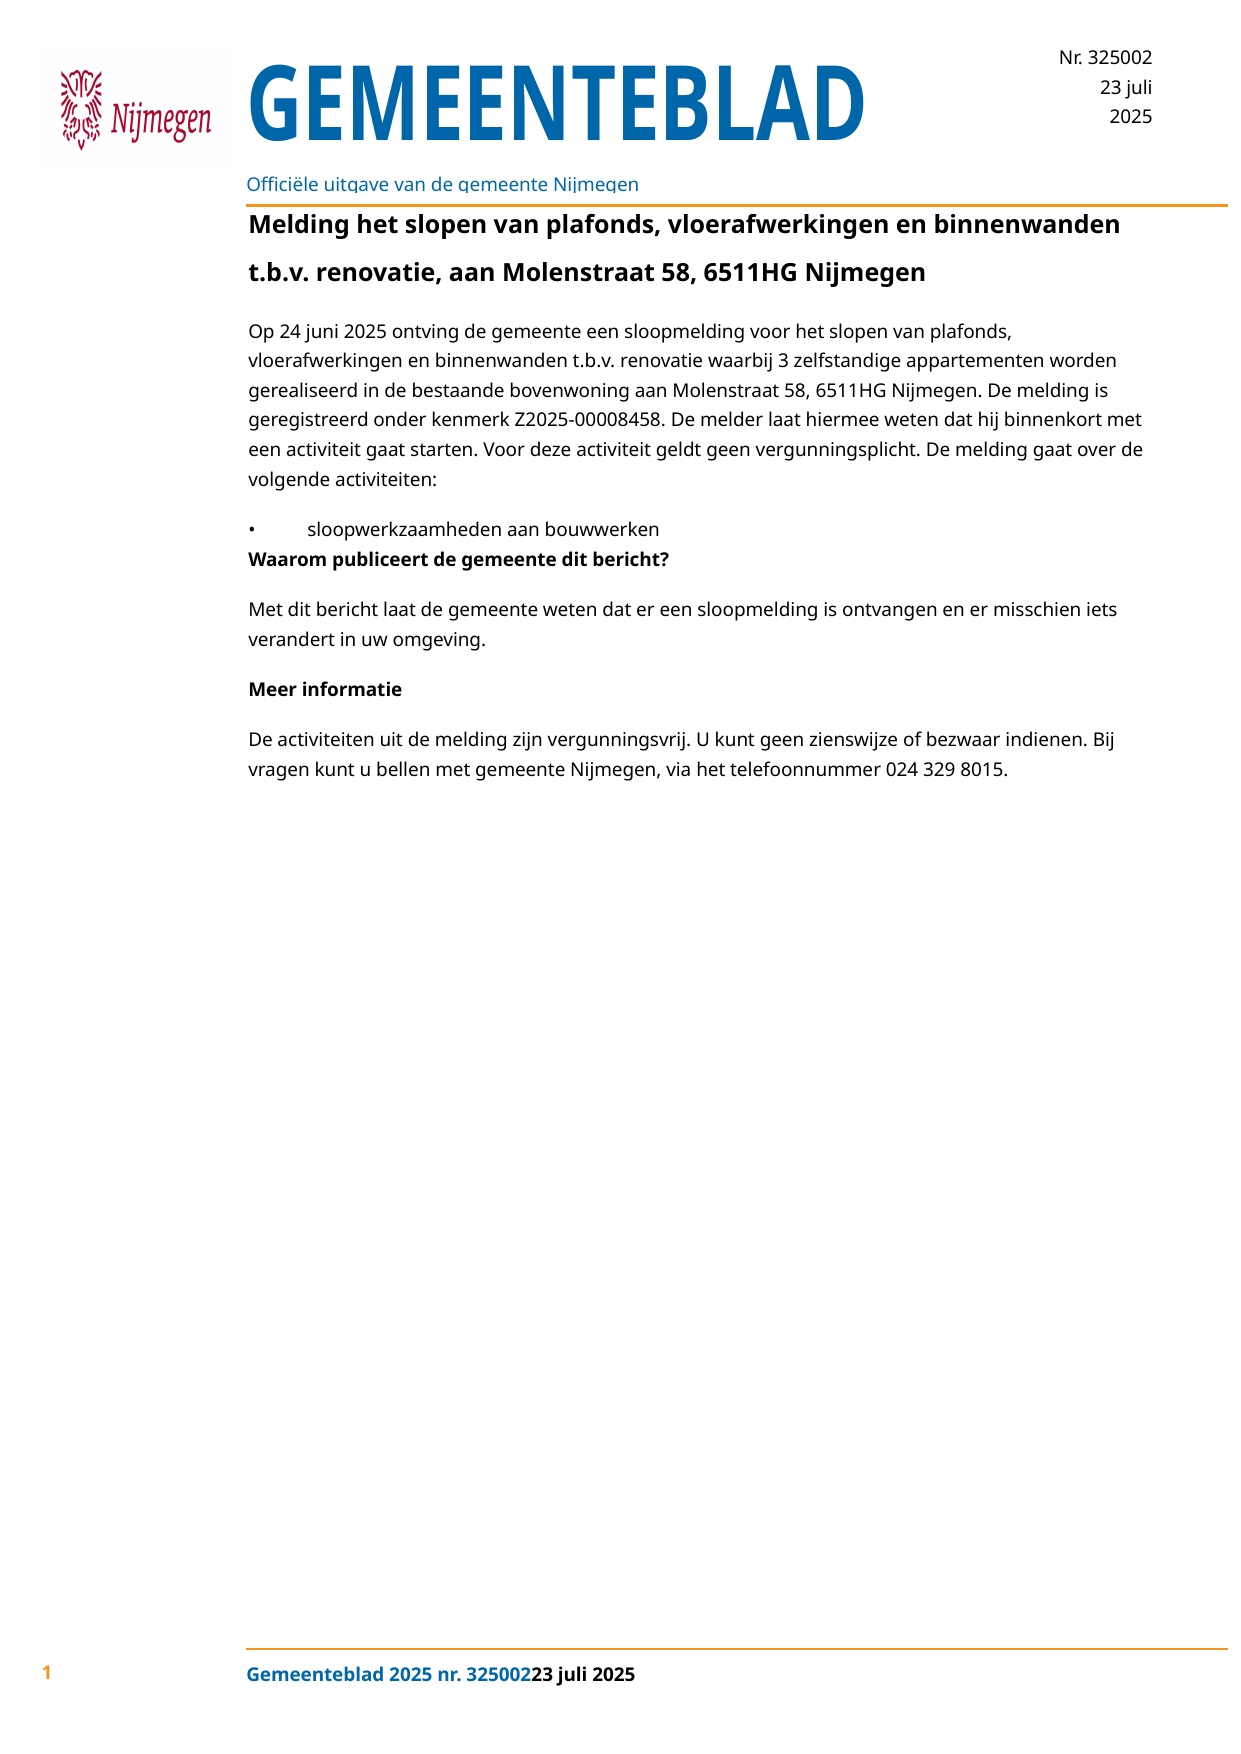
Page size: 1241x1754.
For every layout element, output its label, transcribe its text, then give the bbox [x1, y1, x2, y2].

list sloopwerkzaamheden aan bouwwerken [248, 516, 1152, 542]
text Waarom publiceert de gemeente dit bericht? [248, 546, 1152, 572]
text De activiteiten uit de melding zijn vergunningsvrij. U kunt geen zienswijze of bezwaar indienen. Bij vragen kunt u bellen met gemeente Nijmegen, via het telefoonnummer 024 329 8015. [248, 727, 1152, 782]
text Met dit bericht laat de gemeente weten dat er een sloopmelding is ontvangen en er misschien iets verandert in uw omgeving. [248, 596, 1152, 652]
picture [41, 47, 231, 172]
text Melding het slopen van plafonds, vloerafwerkingen en binnenwanden t.b.v. renovatie, aan Molenstraat 58, 6511HG Nijmegen [248, 207, 1152, 288]
text Op 24 juni 2025 ontving de gemeente een sloopmelding voor het slopen van plafonds, vloerafwerkingen en binnenwanden t.b.v. renovatie waarbij 3 zelfstandige appartementen worden gerealiseerd in de bestaande bovenwoning aan Molenstraat 58, 6511HG Nijmegen. De melding is geregistreerd onder kenmerk Z2025-00008458. De melder laat hiermee weten dat hij binnenkort met een activiteit gaat starten. Voor deze activiteit geldt geen vergunningsplicht. De melding gaat over de volgende activiteiten: [248, 318, 1152, 492]
text Meer informatie [248, 676, 1152, 702]
